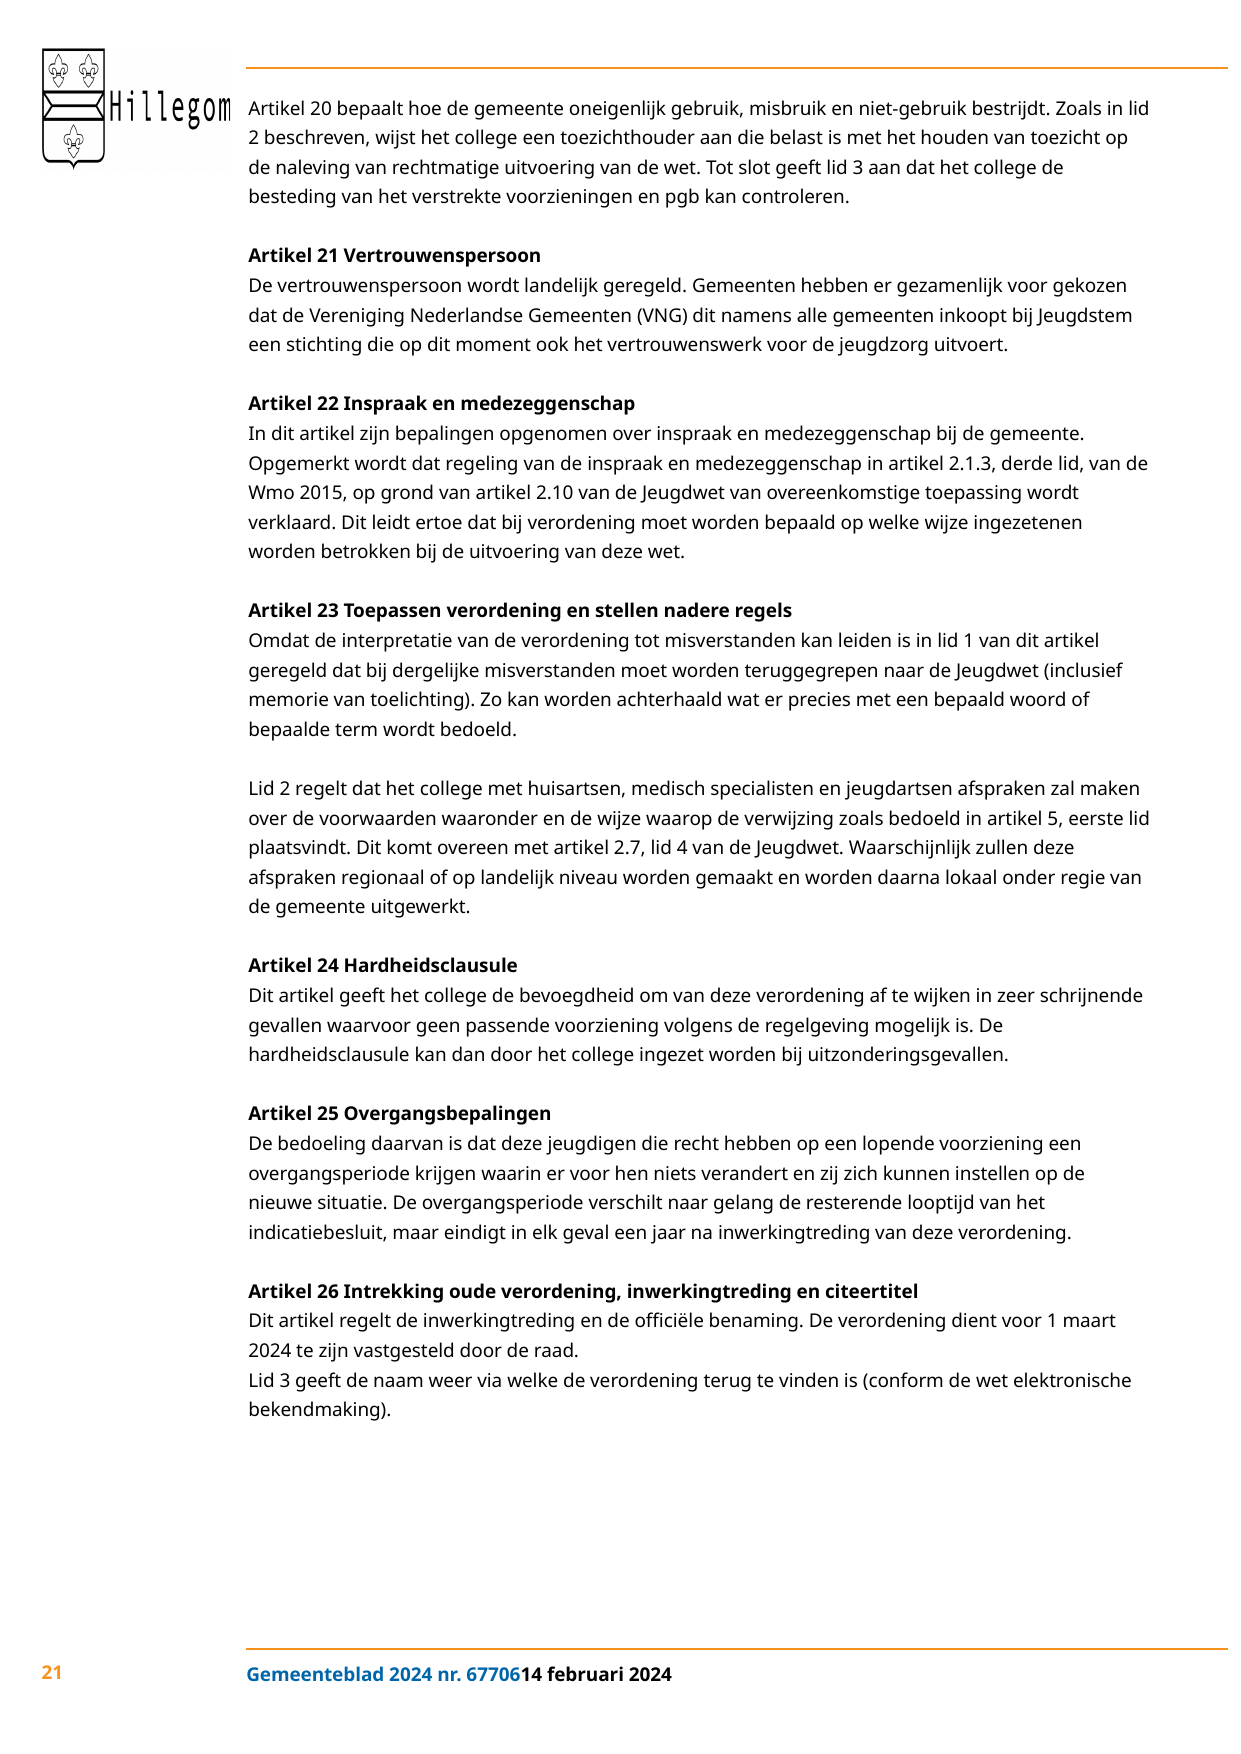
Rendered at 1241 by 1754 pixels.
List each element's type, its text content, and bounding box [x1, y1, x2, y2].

text Lid 3 geeft de naam weer via welke de verordening terug te vinden is (conform de wet elektronische bekendmaking). [248, 1367, 1152, 1422]
text Artikel 20 bepaalt hoe de gemeente oneigenlijk gebruik, misbruik en niet-gebruik bestrijdt. Zoals in lid 2 beschreven, wijst het college een toezichthouder aan die belast is met het houden van toezicht op de naleving van rechtmatige uitvoering van de wet. Tot slot geeft lid 3 aan dat het college de besteding van het verstrekte voorzieningen en pgb kan controleren. [248, 95, 1152, 209]
text De bedoeling daarvan is dat deze jeugdigen die recht hebben op een lopende voorziening een overgangsperiode krijgen waarin er voor hen niets verandert en zij zich kunnen instellen op de nieuwe situatie. De overgangsperiode verschilt naar gelang de resterende looptijd van het indicatiebesluit, maar eindigt in elk geval een jaar na inwerkingtreding van deze verordening. [248, 1130, 1152, 1245]
text In dit artikel zijn bepalingen opgenomen over inspraak en medezeggenschap bij de gemeente. Opgemerkt wordt dat regeling van de inspraak en medezeggenschap in artikel 2.1.3, derde lid, van de Wmo 2015, op grond van artikel 2.10 van de Jeugdwet van overeenkomstige toepassing wordt verklaard. Dit leidt ertoe dat bij verordening moet worden bepaald op welke wijze ingezetenen worden betrokken bij de uitvoering van deze wet. [248, 420, 1152, 564]
text Omdat de interpretatie van de verordening tot misverstanden kan leiden is in lid 1 van dit artikel geregeld dat bij dergelijke misverstanden moet worden teruggegrepen naar de Jeugdwet (inclusief memorie van toelichting). Zo kan worden achterhaald wat er precies met een bepaald woord of bepaalde term wordt bedoeld. [248, 627, 1152, 742]
text Artikel 21 Vertrouwenspersoon [248, 243, 1152, 268]
text De vertrouwenspersoon wordt landelijk geregeld. Gemeenten hebben er gezamenlijk voor gekozen dat de Vereniging Nederlandse Gemeenten (VNG) dit namens alle gemeenten inkoopt bij Jeugdstem een stichting die op dit moment ook het vertrouwenswerk voor de jeugdzorg uitvoert. [248, 272, 1152, 357]
picture [41, 47, 231, 172]
text Artikel 26 Intrekking oude verordening, inwerkingtreding en citeertitel [248, 1278, 1152, 1304]
text Artikel 25 Overgangsbepalingen [248, 1101, 1152, 1126]
text Lid 2 regelt dat het college met huisartsen, medisch specialisten en jeugdartsen afspraken zal maken over de voorwaarden waaronder en de wijze waarop de verwijzing zoals bedoeld in artikel 5, eerste lid plaatsvindt. Dit komt overeen met artikel 2.7, lid 4 van de Jeugdwet. Waarschijnlijk zullen deze afspraken regionaal of op landelijk niveau worden gemaakt en worden daarna lokaal onder regie van de gemeente uitgewerkt. [248, 775, 1152, 919]
text Dit artikel regelt de inwerkingtreding en de officiële benaming. De verordening dient voor 1 maart 2024 te zijn vastgesteld door de raad. [248, 1308, 1152, 1363]
text Artikel 23 Toepassen verordening en stellen nadere regels [248, 598, 1152, 623]
text Artikel 22 Inspraak en medezeggenschap [248, 391, 1152, 416]
text Artikel 24 Hardheidsclausule [248, 953, 1152, 978]
text Dit artikel geeft het college de bevoegdheid om van deze verordening af te wijken in zeer schrijnende gevallen waarvoor geen passende voorziening volgens de regelgeving mogelijk is. De hardheidsclausule kan dan door het college ingezet worden bij uitzonderingsgevallen. [248, 982, 1152, 1067]
